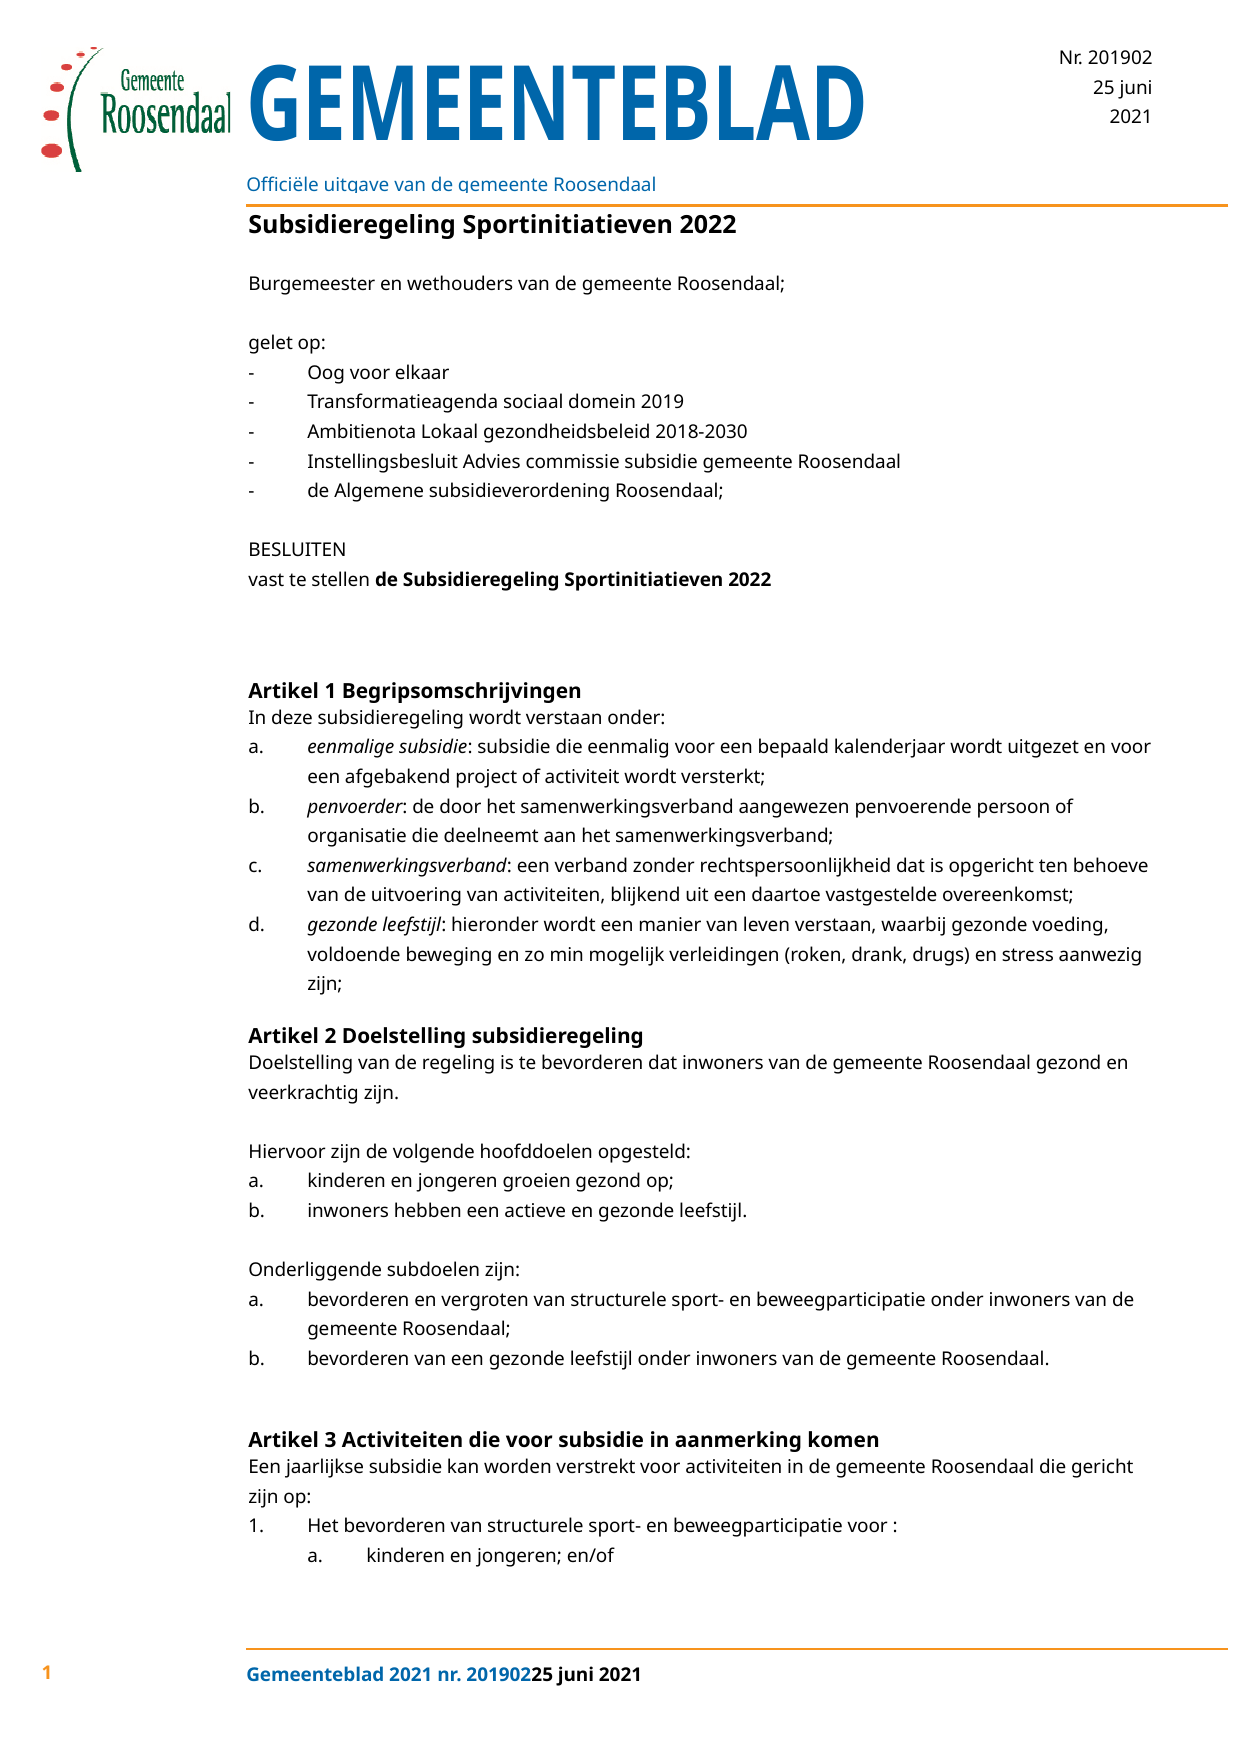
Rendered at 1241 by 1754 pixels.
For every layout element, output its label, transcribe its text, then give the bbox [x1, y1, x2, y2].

list de Algemene subsidieverordening Roosendaal; [248, 477, 1152, 503]
list samenwerkingsverband: een verband zonder rechtspersoonlijkheid dat is opgericht ten behoeve van de uitvoering van activiteiten, blijkend uit een daartoe vastgestelde overeenkomst; [248, 852, 1152, 907]
list kinderen en jongeren; en/of [307, 1542, 1152, 1568]
text Een jaarlijkse subsidie kan worden verstrekt voor activiteiten in de gemeente Roosendaal die gericht zijn op: [248, 1453, 1152, 1509]
list eenmalige subsidie: subsidie die eenmalig voor een bepaald kalenderjaar wordt uitgezet en voor een afgebakend project of activiteit wordt versterkt; [248, 734, 1152, 789]
list Het bevorderen van structurele sport- en beweegparticipatie voor : [248, 1513, 1152, 1538]
list bevorderen van een gezonde leefstijl onder inwoners van de gemeente Roosendaal. [248, 1345, 1152, 1371]
text Burgemeester en wethouders van de gemeente Roosendaal; [248, 270, 1152, 296]
list Transformatieagenda sociaal domein 2019 [248, 389, 1152, 414]
list Instellingsbesluit Advies commissie subsidie gemeente Roosendaal [248, 448, 1152, 473]
text Artikel 2 Doelstelling subsidieregeling [248, 1021, 1152, 1049]
list inwoners hebben een actieve en gezonde leefstijl. [248, 1197, 1152, 1223]
list Oog voor elkaar [248, 359, 1152, 385]
picture [41, 47, 231, 172]
list penvoerder: de door het samenwerkingsverband aangewezen penvoerende persoon of organisatie die deelneemt aan het samenwerkingsverband; [248, 793, 1152, 848]
text Onderliggende subdoelen zijn: [248, 1256, 1152, 1282]
list kinderen en jongeren groeien gezond op; [248, 1168, 1152, 1193]
text Doelstelling van de regeling is te bevorderen dat inwoners van de gemeente Roosendaal gezond en veerkrachtig zijn. [248, 1049, 1152, 1104]
text Artikel 1 Begripsomschrijvingen [248, 676, 1152, 704]
list gezonde leefstijl: hieronder wordt een manier van leven verstaan, waarbij gezonde voeding, voldoende beweging en zo min mogelijk verleidingen (roken, drank, drugs) en stress aanwezig zijn; [248, 911, 1152, 996]
text In deze subsidieregeling wordt verstaan onder: [248, 704, 1152, 730]
text vast te stellen de Subsidieregeling Sportinitiatieven 2022 [248, 566, 1152, 592]
list bevorderen en vergroten van structurele sport- en beweegparticipatie onder inwoners van de gemeente Roosendaal; [248, 1286, 1152, 1341]
text gelet op: [248, 329, 1152, 355]
text BESLUITEN [248, 537, 1152, 562]
text Subsidieregeling Sportinitiatieven 2022 [248, 207, 1152, 241]
text Hiervoor zijn de volgende hoofddoelen opgesteld: [248, 1138, 1152, 1164]
list Ambitienota Lokaal gezondheidsbeleid 2018-2030 [248, 418, 1152, 444]
text Artikel 3 Activiteiten die voor subsidie in aanmerking komen [248, 1425, 1152, 1453]
